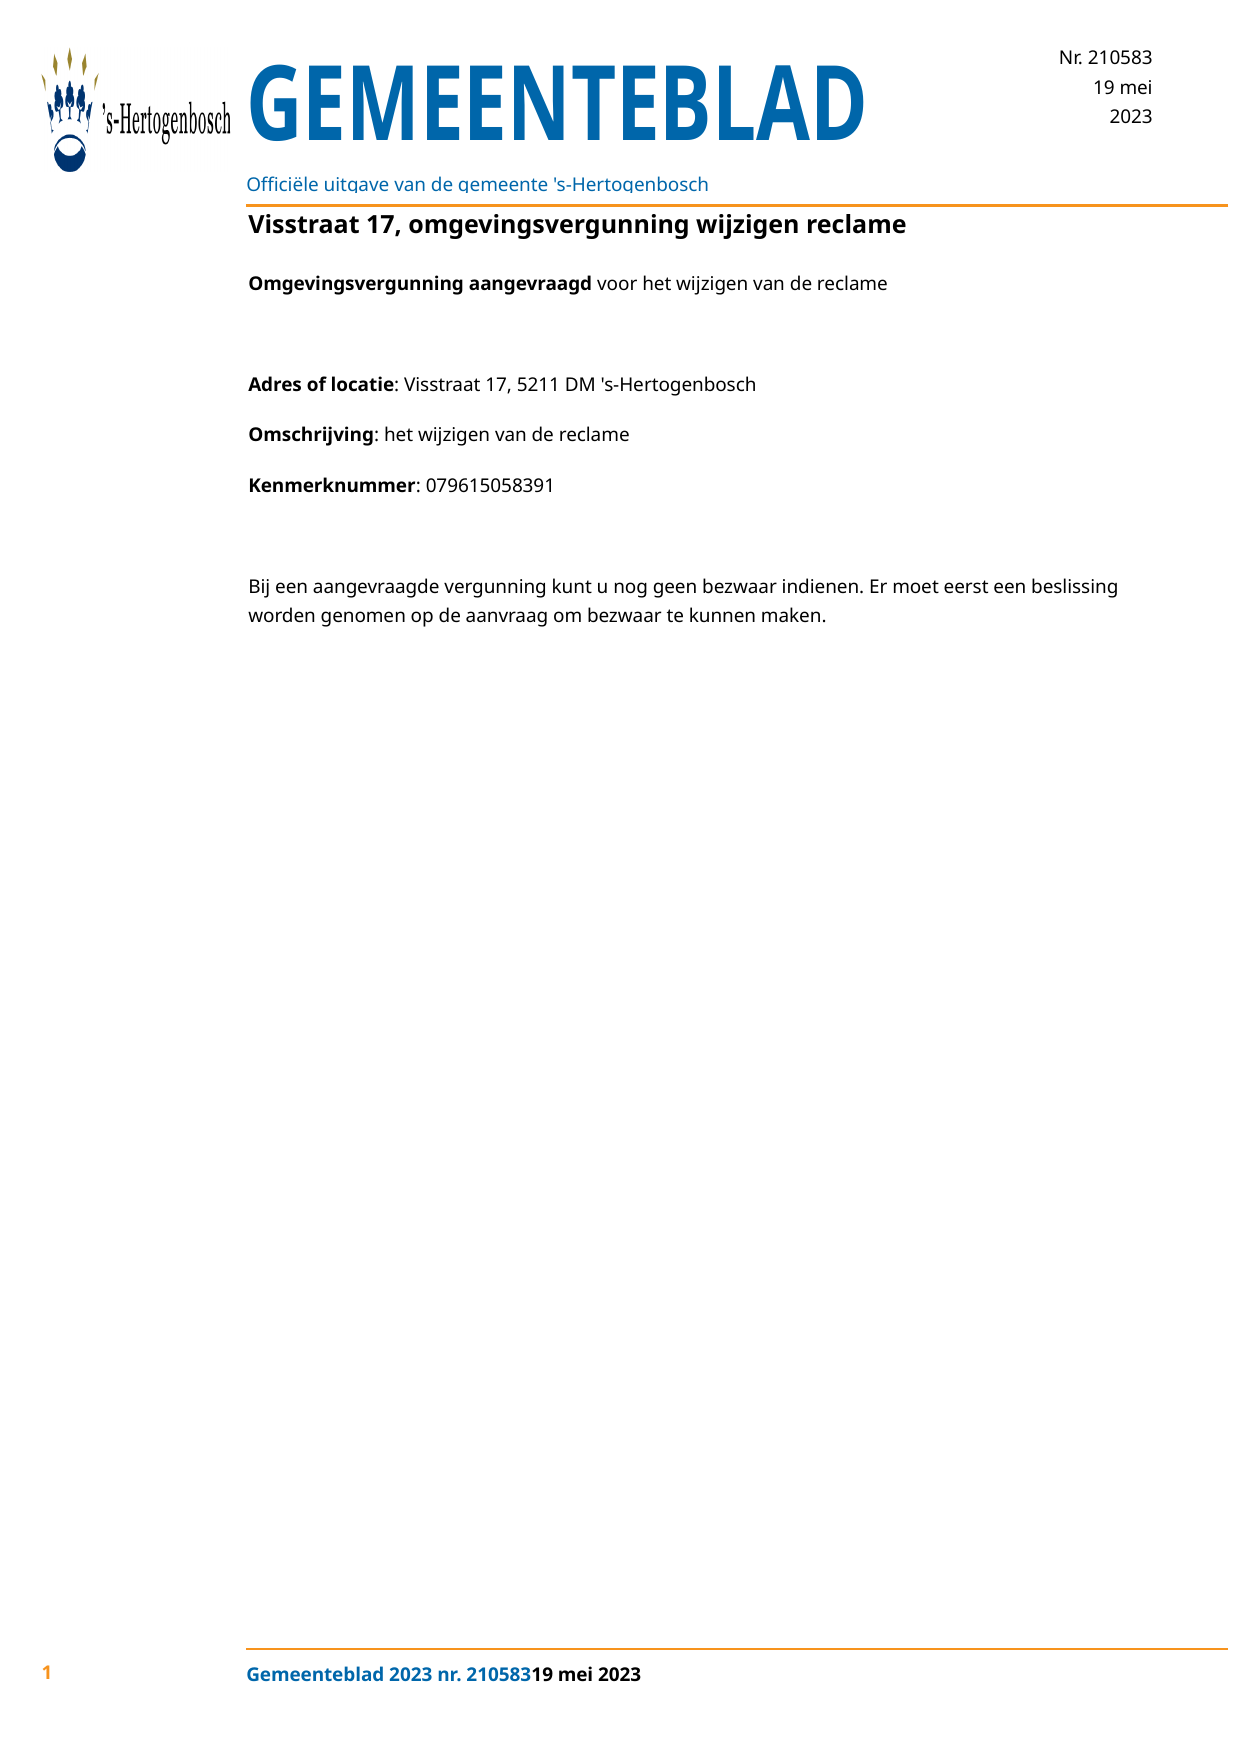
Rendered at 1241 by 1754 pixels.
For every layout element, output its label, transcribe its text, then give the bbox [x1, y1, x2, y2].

text Omschrijving: het wijzigen van de reclame [248, 422, 1152, 447]
picture [41, 47, 231, 172]
text Adres of locatie: Visstraat 17, 5211 DM 's-Hertogenbosch [248, 371, 1152, 397]
text Kenmerknummer: 079615058391 [248, 472, 1152, 498]
text Omgevingsvergunning aangevraagd voor het wijzigen van de reclame [248, 270, 1152, 296]
text Visstraat 17, omgevingsvergunning wijzigen reclame [248, 207, 1152, 241]
text Bij een aangevraagde vergunning kunt u nog geen bezwaar indienen. Er moet eerst een beslissing worden genomen op de aanvraag om bezwaar te kunnen maken. [248, 573, 1152, 628]
